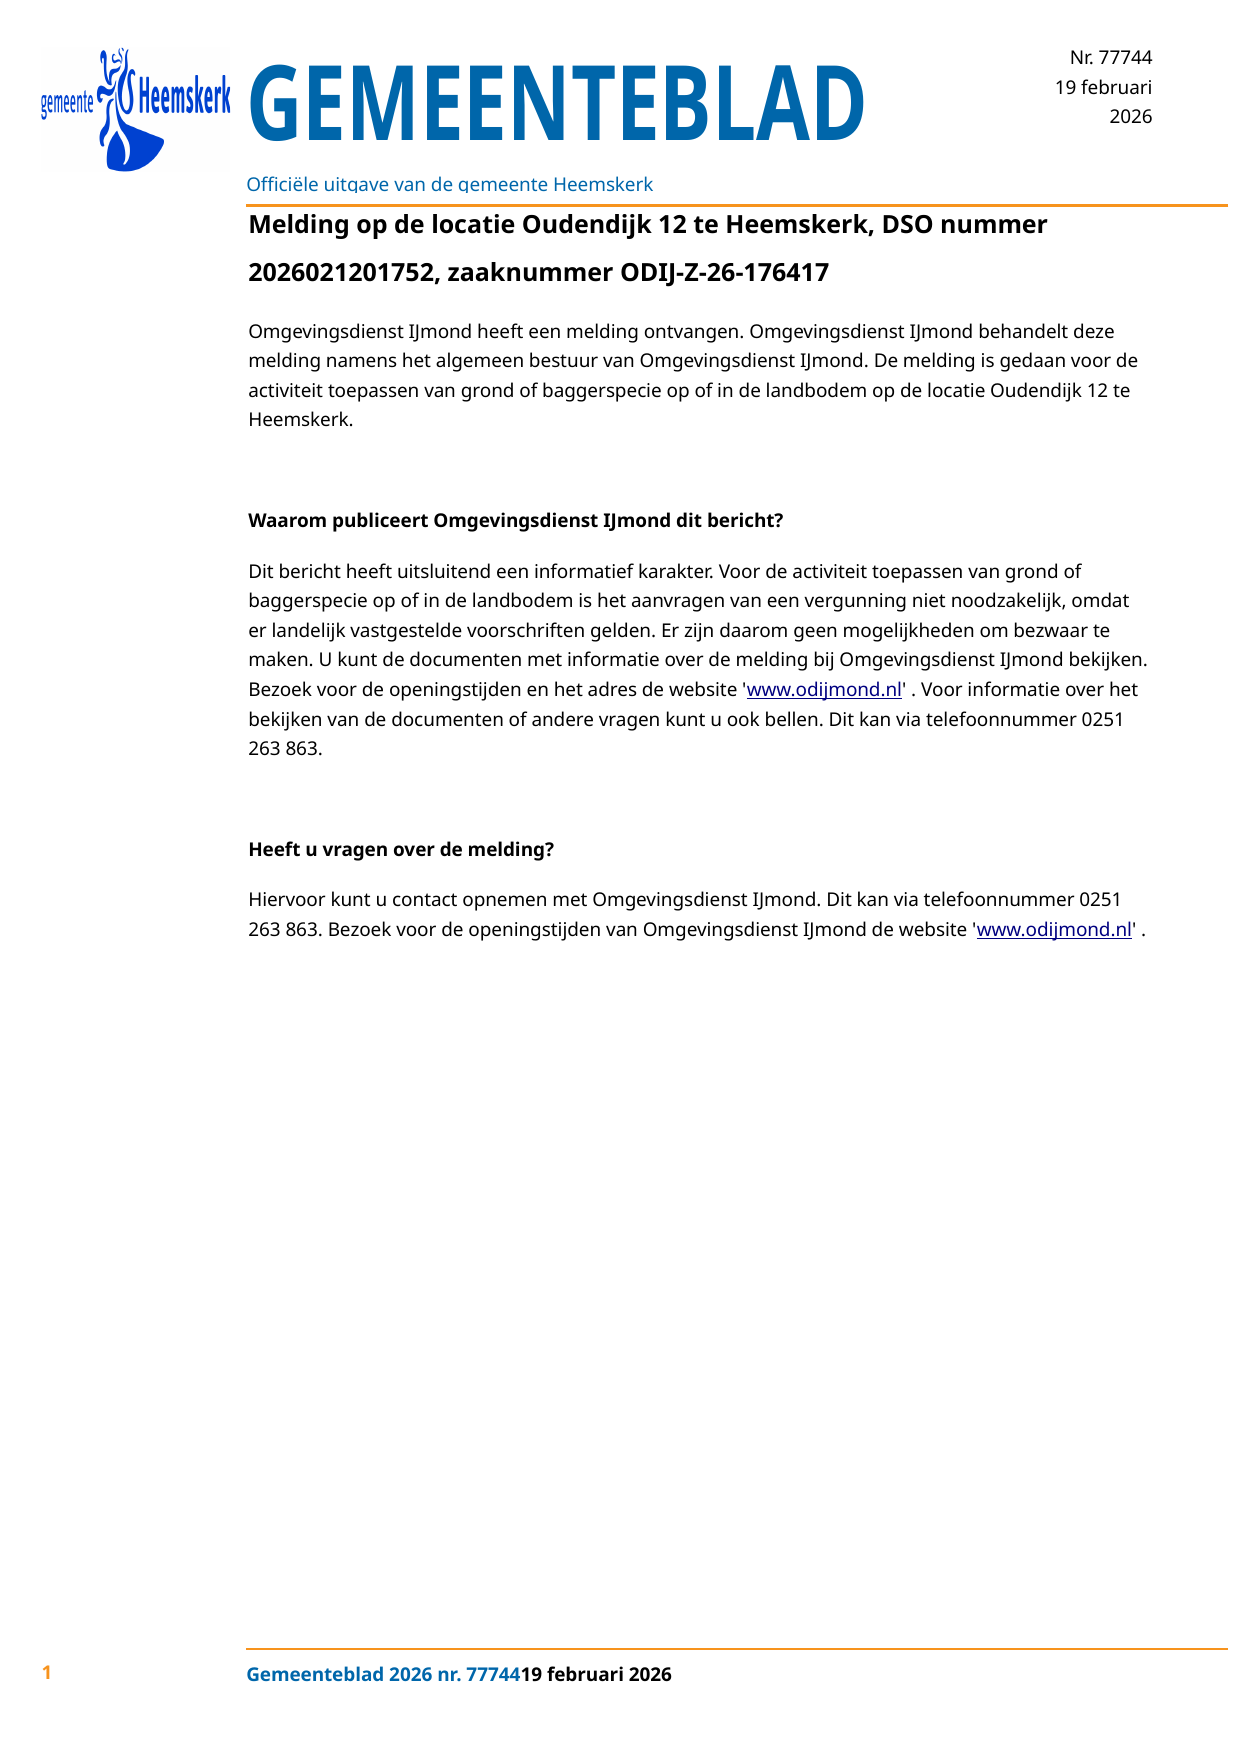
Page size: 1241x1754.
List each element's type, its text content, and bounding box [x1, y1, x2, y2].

text Hiervoor kunt u contact opnemen met Omgevingsdienst IJmond. Dit kan via telefoonnummer 0251 263 863. Bezoek voor de openingstijden van Omgevingsdienst IJmond de website 'www.odijmond.nl' . [248, 887, 1152, 942]
text Waarom publiceert Omgevingsdienst IJmond dit bericht? [248, 507, 1152, 533]
text Dit bericht heeft uitsluitend een informatief karakter. Voor de activiteit toepassen van grond of baggerspecie op of in de landbodem is het aanvragen van een vergunning niet noodzakelijk, omdat er landelijk vastgestelde voorschriften gelden. Er zijn daarom geen mogelijkheden om bezwaar te maken. U kunt de documenten met informatie over de melding bij Omgevingsdienst IJmond bekijken. Bezoek voor de openingstijden en het adres de website 'www.odijmond.nl' . Voor informatie over het bekijken van de documenten of andere vragen kunt u ook bellen. Dit kan via telefoonnummer 0251 263 863. [248, 558, 1152, 761]
text Heeft u vragen over de melding? [248, 836, 1152, 862]
text Omgevingsdienst IJmond heeft een melding ontvangen. Omgevingsdienst IJmond behandelt deze melding namens het algemeen bestuur van Omgevingsdienst IJmond. De melding is gedaan voor de activiteit toepassen van grond of baggerspecie op of in de landbodem op de locatie Oudendijk 12 te Heemskerk. [248, 318, 1152, 432]
text Melding op de locatie Oudendijk 12 te Heemskerk, DSO nummer 2026021201752, zaaknummer ODIJ-Z-26-176417 [248, 207, 1152, 288]
picture [41, 47, 231, 172]
